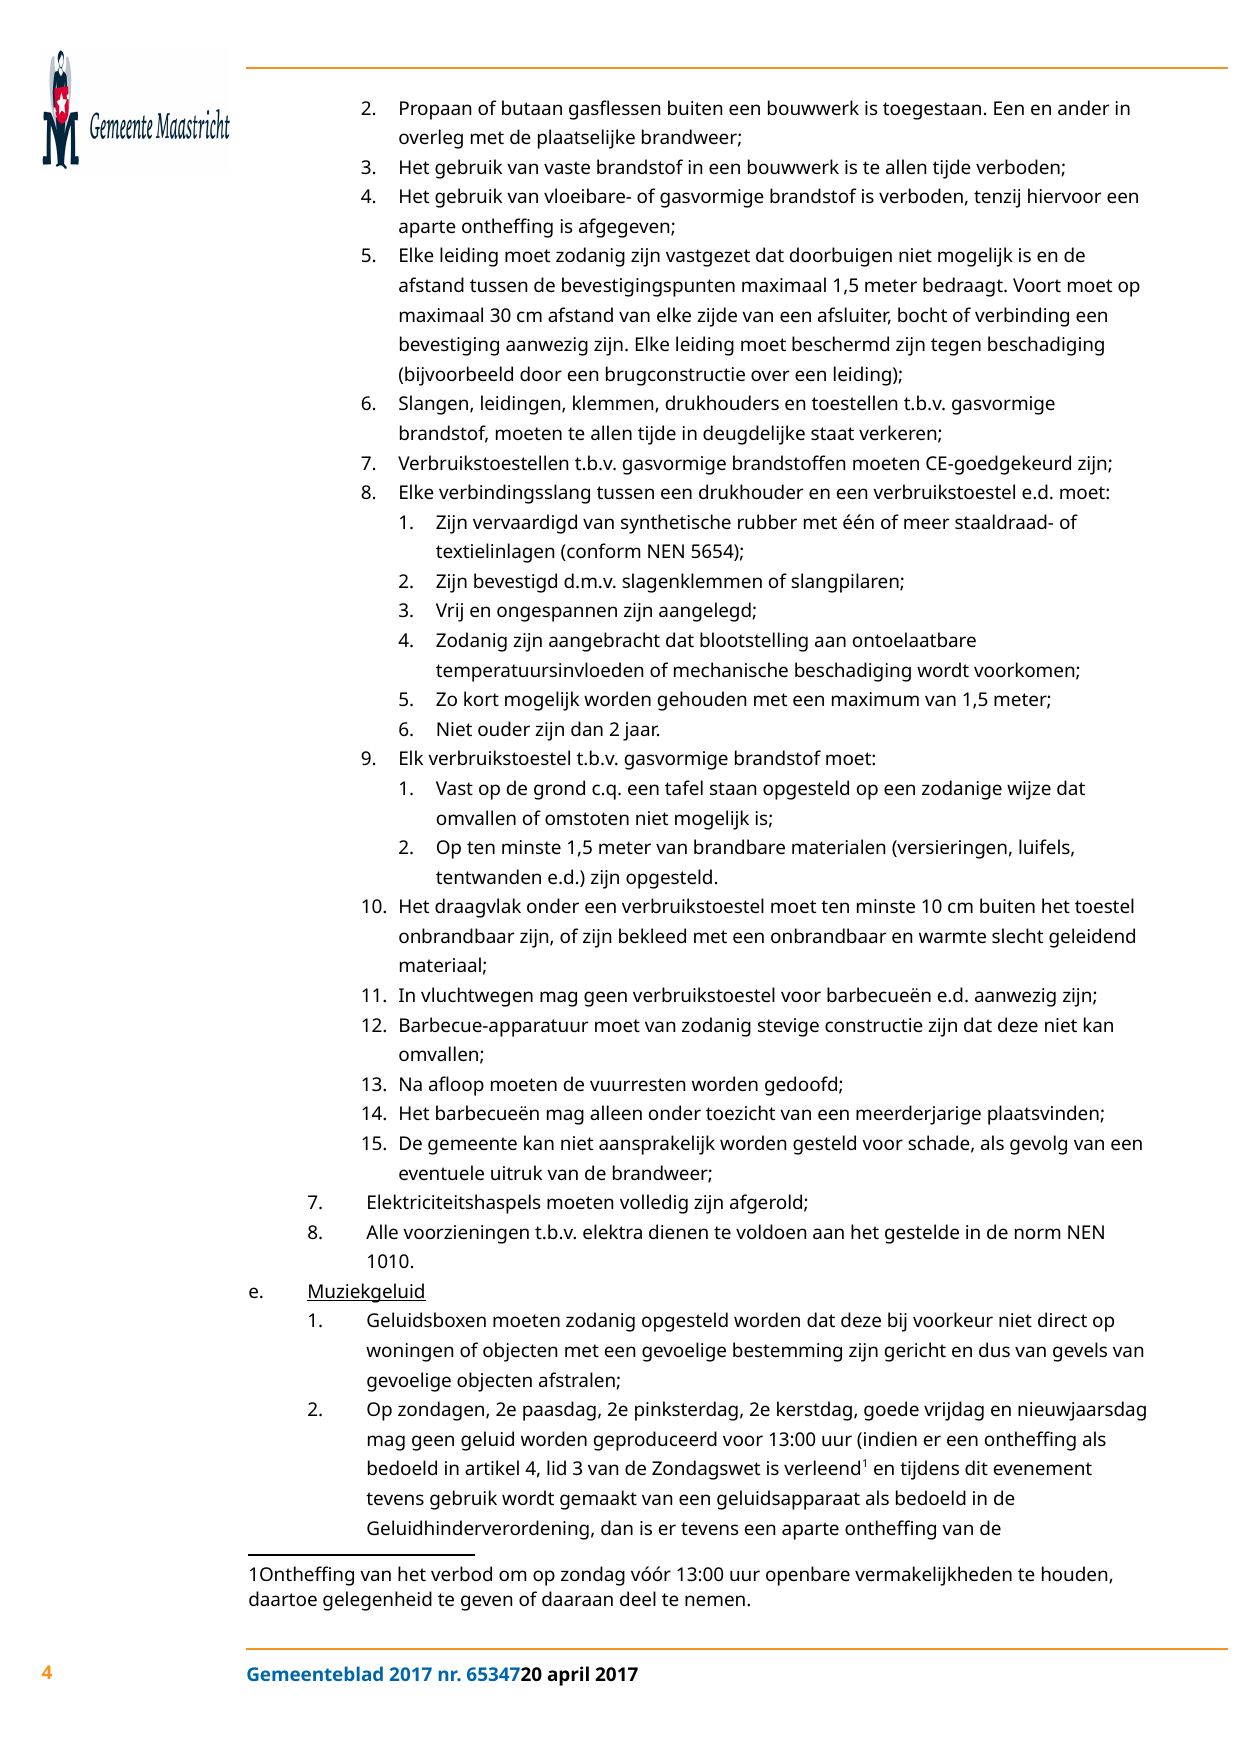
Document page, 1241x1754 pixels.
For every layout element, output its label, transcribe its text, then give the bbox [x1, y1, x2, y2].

list Het gebruik van vaste brandstof in een bouwwerk is te allen tijde verboden; [361, 154, 1152, 180]
list Het barbecueën mag alleen onder toezicht van een meerderjarige plaatsvinden; [361, 1101, 1152, 1126]
list Slangen, leidingen, klemmen, drukhouders en toestellen t.b.v. gasvormige brandstof, moeten te allen tijde in deugdelijke staat verkeren; [361, 391, 1152, 446]
list Alle voorzieningen t.b.v. elektra dienen te voldoen aan het gestelde in de norm NEN 1010. [307, 1219, 1152, 1274]
list In vluchtwegen mag geen verbruikstoestel voor barbecueën e.d. aanwezig zijn; [361, 982, 1152, 1008]
list Verbruikstoestellen t.b.v. gasvormige brandstoffen moeten CE-goedgekeurd zijn; [361, 450, 1152, 476]
list Elektriciteitshaspels moeten volledig zijn afgerold; [307, 1189, 1152, 1215]
list Het draagvlak onder een verbruikstoestel moet ten minste 10 cm buiten het toestel onbrandbaar zijn, of zijn bekleed met een onbrandbaar en warmte slecht geleidend materiaal; [361, 893, 1152, 978]
list Elke leiding moet zodanig zijn vastgezet dat doorbuigen niet mogelijk is en de afstand tussen de bevestigingspunten maximaal 1,5 meter bedraagt. Voort moet op maximaal 30 cm afstand van elke zijde van een afsluiter, bocht of verbinding een bevestiging aanwezig zijn. Elke leiding moet beschermd zijn tegen beschadiging (bijvoorbeeld door een brugconstructie over een leiding); [361, 243, 1152, 387]
list Geluidsboxen moeten zodanig opgesteld worden dat deze bij voorkeur niet direct op woningen of objecten met een gevoelige bestemming zijn gericht en dus van gevels van gevoelige objecten afstralen; [307, 1308, 1152, 1393]
list Propaan of butaan gasflessen buiten een bouwwerk is toegestaan. Een en ander in overleg met de plaatselijke brandweer; [361, 95, 1152, 150]
list Elk verbruikstoestel t.b.v. gasvormige brandstof moet: [361, 746, 1152, 771]
list Zijn bevestigd d.m.v. slagenklemmen of slangpilaren; [398, 568, 1152, 594]
list Elke verbindingsslang tussen een drukhouder en een verbruikstoestel e.d. moet: [361, 479, 1152, 505]
list Zodanig zijn aangebracht dat blootstelling aan ontoelaatbare temperatuursinvloeden of mechanische beschadiging wordt voorkomen; [398, 627, 1152, 683]
list Muziekgeluid [248, 1278, 1152, 1304]
list Het gebruik van vloeibare- of gasvormige brandstof is verboden, tenzij hiervoor een aparte ontheffing is afgegeven; [361, 183, 1152, 239]
list Zijn vervaardigd van synthetische rubber met één of meer staaldraad- of textielinlagen (conform NEN 5654); [398, 509, 1152, 564]
list Zo kort mogelijk worden gehouden met een maximum van 1,5 meter; [398, 686, 1152, 712]
list Op ten minste 1,5 meter van brandbare materialen (versieringen, luifels, tentwanden e.d.) zijn opgesteld. [398, 834, 1152, 890]
picture [41, 47, 231, 172]
list Vast op de grond c.q. een tafel staan opgesteld op een zodanige wijze dat omvallen of omstoten niet mogelijk is; [398, 775, 1152, 831]
list Na afloop moeten de vuurresten worden gedoofd; [361, 1071, 1152, 1097]
list Barbecue-apparatuur moet van zodanig stevige constructie zijn dat deze niet kan omvallen; [361, 1012, 1152, 1067]
list De gemeente kan niet aansprakelijk worden gesteld voor schade, als gevolg van een eventuele uitruk van de brandweer; [361, 1130, 1152, 1186]
list Niet ouder zijn dan 2 jaar. [398, 716, 1152, 742]
list Op zondagen, 2e paasdag, 2e pinksterdag, 2e kerstdag, goede vrijdag en nieuwjaarsdag mag geen geluid worden geproduceerd voor 13:00 uur (indien er een ontheffing als bedoeld in artikel 4, lid 3 van de Zondagswet is verleend en tijdens dit evenement tevens gebruik wordt gemaakt van een geluidsapparaat als bedoeld in de Geluidhinderverordening, dan is er tevens een aparte ontheffing van de [307, 1396, 1152, 1541]
list Ontheffing van het verbod om op zondag vóór 13:00 uur openbare vermakelijkheden te houden, daartoe gelegenheid te geven of daaraan deel te nemen. [248, 1561, 1152, 1612]
list Vrij en ongespannen zijn aangelegd; [398, 598, 1152, 623]
